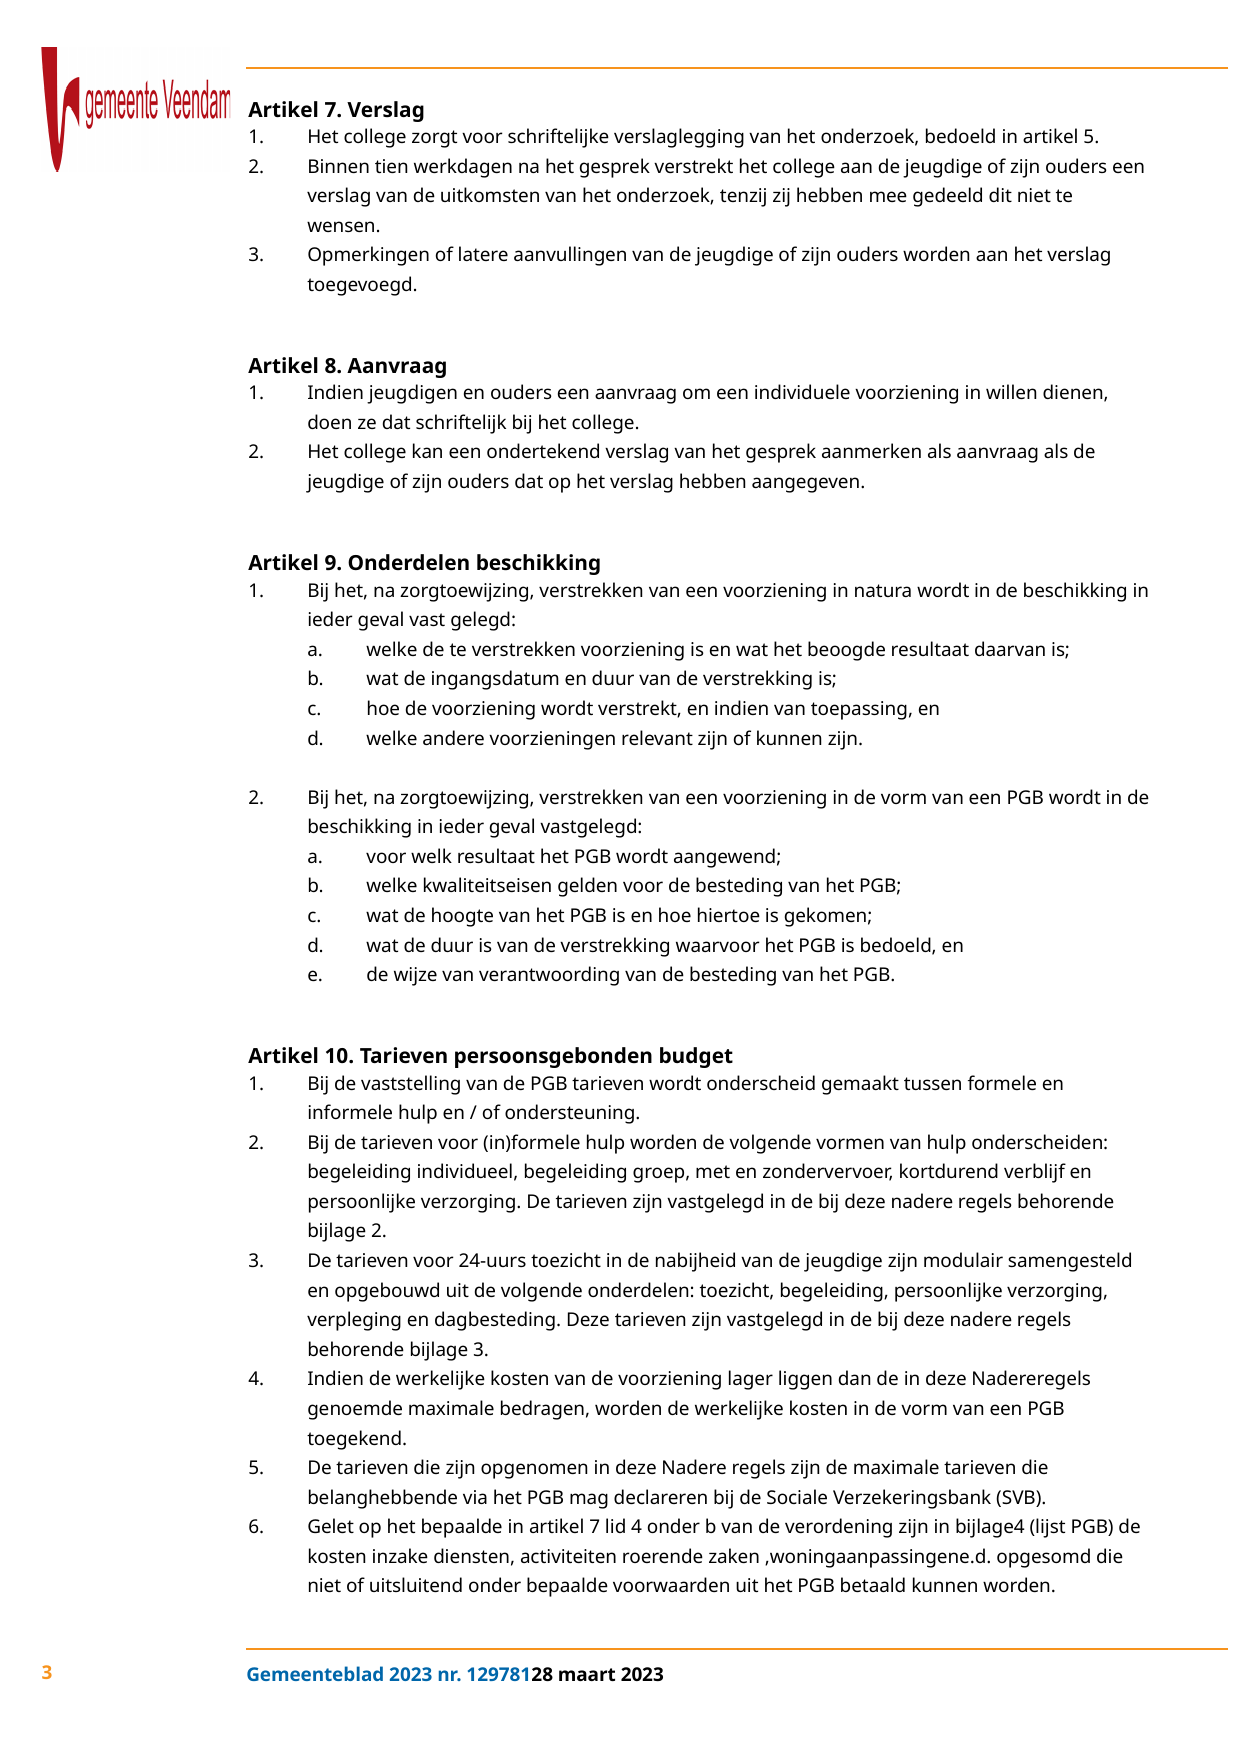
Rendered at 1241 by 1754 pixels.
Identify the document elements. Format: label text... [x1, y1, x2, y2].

list Bij de vaststelling van de PGB tarieven wordt onderscheid gemaakt tussen formele en informele hulp en / of ondersteuning. [248, 1070, 1152, 1125]
list welke de te verstrekken voorziening is en wat het beoogde resultaat daarvan is; [307, 636, 1152, 662]
list wat de ingangsdatum en duur van de verstrekking is; [307, 666, 1152, 691]
list Het college kan een ondertekend verslag van het gesprek aanmerken als aanvraag als de jeugdige of zijn ouders dat op het verslag hebben aangegeven. [248, 439, 1152, 494]
list Gelet op het bepaalde in artikel 7 lid 4 onder b van de verordening zijn in bijlage4 (lijst PGB) de kosten inzake diensten, activiteiten roerende zaken ,woningaanpassingene.d. opgesomd die niet of uitsluitend onder bepaalde voorwaarden uit het PGB betaald kunnen worden. [248, 1513, 1152, 1598]
list voor welk resultaat het PGB wordt aangewend; [307, 843, 1152, 869]
list Bij de tarieven voor (in)formele hulp worden de volgende vormen van hulp onderscheiden: begeleiding individueel, begeleiding groep, met en zondervervoer, kortdurend verblijf en persoonlijke verzorging. De tarieven zijn vastgelegd in de bij deze nadere regels behorende bijlage 2. [248, 1129, 1152, 1243]
list Bij het, na zorgtoewijzing, verstrekken van een voorziening in de vorm van een PGB wordt in de beschikking in ieder geval vastgelegd: [248, 784, 1152, 839]
text Artikel 10. Tarieven persoonsgebonden budget [248, 1041, 1152, 1070]
list hoe de voorziening wordt verstrekt, en indien van toepassing, en [307, 695, 1152, 721]
list wat de hoogte van het PGB is en hoe hiertoe is gekomen; [307, 902, 1152, 928]
list welke kwaliteitseisen gelden voor de besteding van het PGB; [307, 873, 1152, 898]
list wat de duur is van de verstrekking waarvoor het PGB is bedoeld, en [307, 932, 1152, 957]
list Opmerkingen of latere aanvullingen van de jeugdige of zijn ouders worden aan het verslag toegevoegd. [248, 242, 1152, 297]
list Indien jeugdigen en ouders een aanvraag om een individuele voorziening in willen dienen, doen ze dat schriftelijk bij het college. [248, 379, 1152, 435]
list De tarieven voor 24-uurs toezicht in de nabijheid van de jeugdige zijn modulair samengesteld en opgebouwd uit de volgende onderdelen: toezicht, begeleiding, persoonlijke verzorging, verpleging en dagbesteding. Deze tarieven zijn vastgelegd in de bij deze nadere regels behorende bijlage 3. [248, 1247, 1152, 1362]
picture [41, 47, 231, 172]
list welke andere voorzieningen relevant zijn of kunnen zijn. [307, 725, 1152, 750]
list De tarieven die zijn opgenomen in deze Nadere regels zijn de maximale tarieven die belanghebbende via het PGB mag declareren bij de Sociale Verzekeringsbank (SVB). [248, 1454, 1152, 1510]
text Artikel 7. Verslag [248, 95, 1152, 123]
list Indien de werkelijke kosten van de voorziening lager liggen dan de in deze Nadereregels genoemde maximale bedragen, worden de werkelijke kosten in de vorm van een PGB toegekend. [248, 1366, 1152, 1451]
text Artikel 9. Onderdelen beschikking [248, 548, 1152, 577]
list de wijze van verantwoording van de besteding van het PGB. [307, 961, 1152, 987]
text Artikel 8. Aanvraag [248, 351, 1152, 379]
list Het college zorgt voor schriftelijke verslaglegging van het onderzoek, bedoeld in artikel 5. [248, 123, 1152, 149]
list Bij het, na zorgtoewijzing, verstrekken van een voorziening in natura wordt in de beschikking in ieder geval vast gelegd: [248, 577, 1152, 632]
list Binnen tien werkdagen na het gesprek verstrekt het college aan de jeugdige of zijn ouders een verslag van de uitkomsten van het onderzoek, tenzij zij hebben mee gedeeld dit niet te wensen. [248, 153, 1152, 238]
